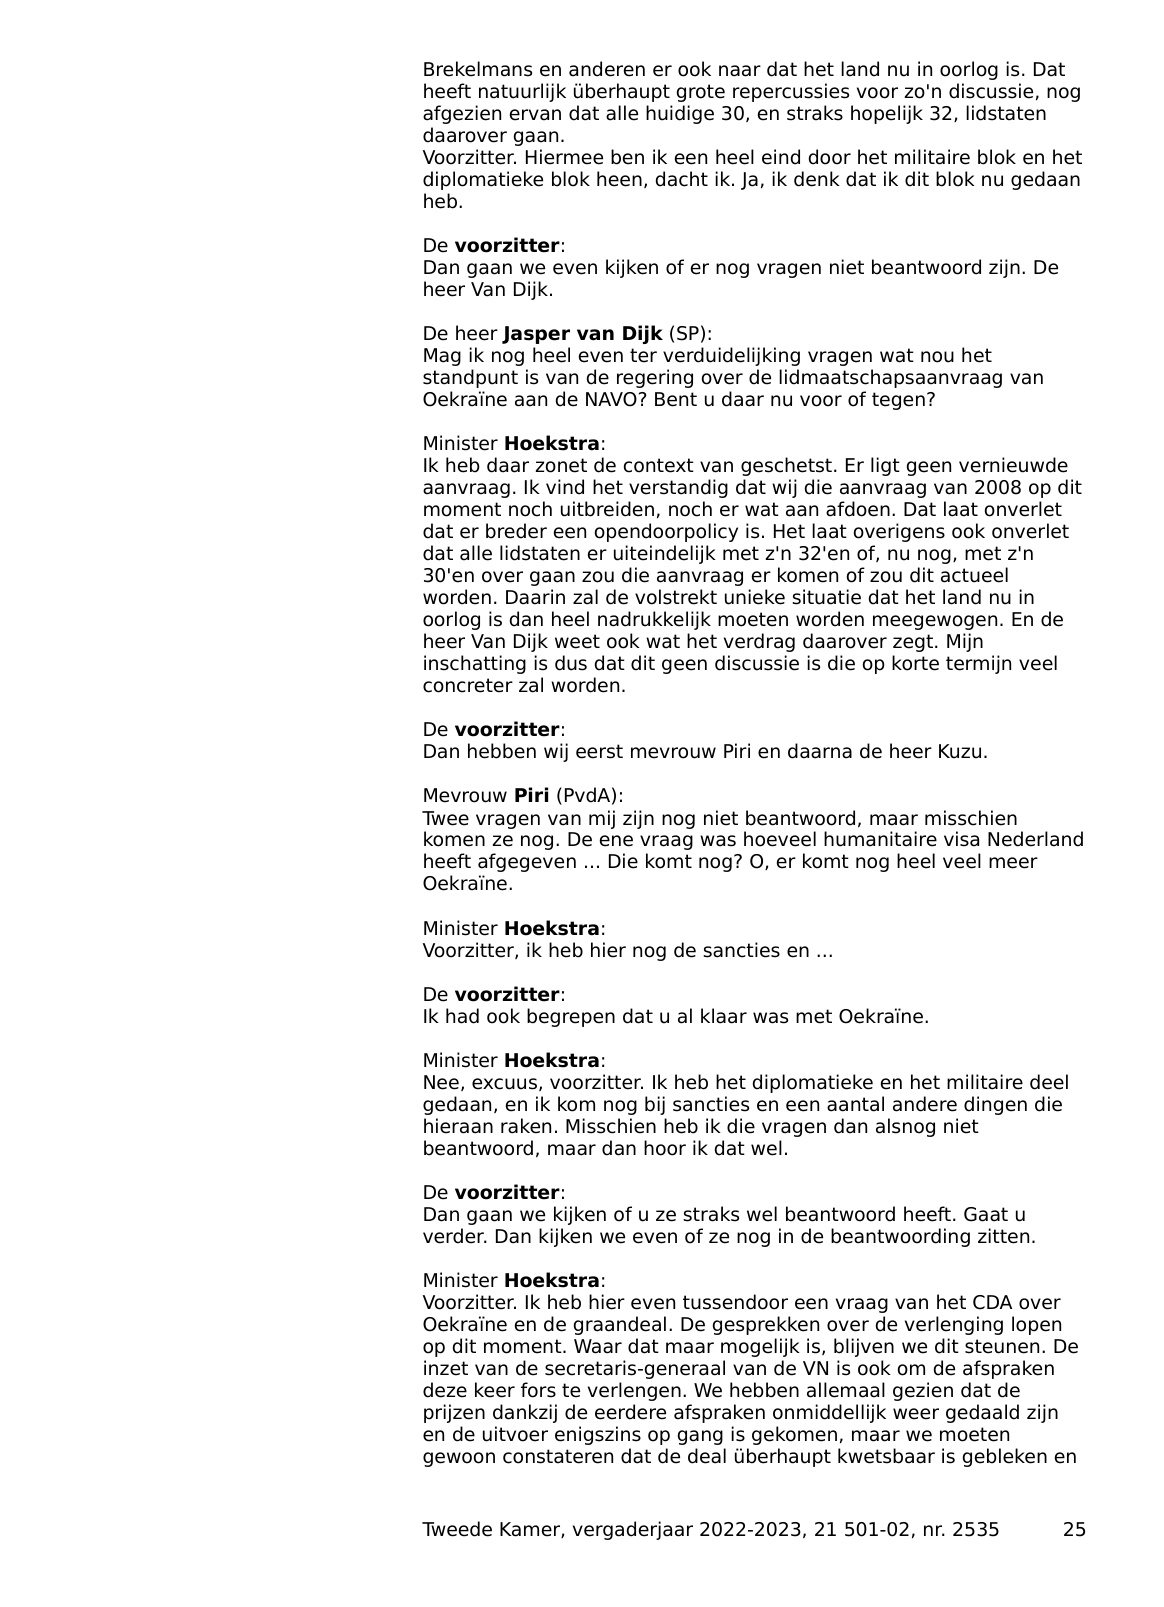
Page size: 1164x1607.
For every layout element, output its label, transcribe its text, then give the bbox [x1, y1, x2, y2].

text Ik had ook begrepen dat u al klaar was met Oekraïne. [422, 1006, 1087, 1028]
text Mag ik nog heel even ter verduidelijking vragen wat nou het standpunt is van de regering over de lidmaatschapsaanvraag van Oekraïne aan de NAVO? Bent u daar nu voor of tegen? [422, 345, 1087, 411]
text Minister Hoekstra: [422, 917, 1087, 939]
text De voorzitter: [422, 1182, 1087, 1204]
text Dan gaan we kijken of u ze straks wel beantwoord heeft. Gaat u verder. Dan kijken we even of ze nog in de beantwoording zitten. [422, 1204, 1087, 1248]
text Minister Hoekstra: [422, 1270, 1087, 1292]
text De heer Jasper van Dijk (SP): [422, 323, 1087, 345]
text De voorzitter: [422, 984, 1087, 1006]
text Voorzitter. Hiermee ben ik een heel eind door het militaire blok en het diplomatieke blok heen, dacht ik. Ja, ik denk dat ik dit blok nu gedaan heb. [422, 147, 1087, 213]
text Voorzitter. Ik heb hier even tussendoor een vraag van het CDA over Oekraïne en de graandeal. De gesprekken over de verlenging lopen op dit moment. Waar dat maar mogelijk is, blijven we dit steunen. De inzet van de secretaris-generaal van de VN is ook om de afspraken deze keer fors te verlengen. We hebben allemaal gezien dat de prijzen dankzij de eerdere afspraken onmiddellijk weer gedaald zijn en de uitvoer enigszins op gang is gekomen, maar we moeten gewoon constateren dat de deal überhaupt kwetsbaar is gebleken en [422, 1292, 1087, 1468]
text Dan gaan we even kijken of er nog vragen niet beantwoord zijn. De heer Van Dijk. [422, 257, 1087, 301]
text Brekelmans en anderen er ook naar dat het land nu in oorlog is. Dat heeft natuurlijk überhaupt grote repercussies voor zo'n discussie, nog afgezien ervan dat alle huidige 30, en straks hopelijk 32, lidstaten daarover gaan. [422, 59, 1087, 147]
text Ik heb daar zonet de context van geschetst. Er ligt geen vernieuwde aanvraag. Ik vind het verstandig dat wij die aanvraag van 2008 op dit moment noch uitbreiden, noch er wat aan afdoen. Dat laat onverlet dat er breder een opendoorpolicy is. Het laat overigens ook onverlet dat alle lidstaten er uiteindelijk met z'n 32'en of, nu nog, met z'n 30'en over gaan zou die aanvraag er komen of zou dit actueel worden. Daarin zal de volstrekt unieke situatie dat het land nu in oorlog is dan heel nadrukkelijk moeten worden meegewogen. En de heer Van Dijk weet ook wat het verdrag daarover zegt. Mijn inschatting is dus dat dit geen discussie is die op korte termijn veel concreter zal worden. [422, 455, 1087, 697]
text Dan hebben wij eerst mevrouw Piri en daarna de heer Kuzu. [422, 741, 1087, 763]
text Twee vragen van mij zijn nog niet beantwoord, maar misschien komen ze nog. De ene vraag was hoeveel humanitaire visa Nederland heeft afgegeven ... Die komt nog? O, er komt nog heel veel meer Oekraïne. [422, 807, 1087, 895]
text Minister Hoekstra: [422, 1050, 1087, 1072]
text Mevrouw Piri (PvdA): [422, 785, 1087, 807]
text Nee, excuus, voorzitter. Ik heb het diplomatieke en het militaire deel gedaan, en ik kom nog bij sancties en een aantal andere dingen die hieraan raken. Misschien heb ik die vragen dan alsnog niet beantwoord, maar dan hoor ik dat wel. [422, 1072, 1087, 1160]
text Minister Hoekstra: [422, 433, 1087, 455]
text Voorzitter, ik heb hier nog de sancties en ... [422, 939, 1087, 961]
text De voorzitter: [422, 235, 1087, 257]
text De voorzitter: [422, 719, 1087, 741]
